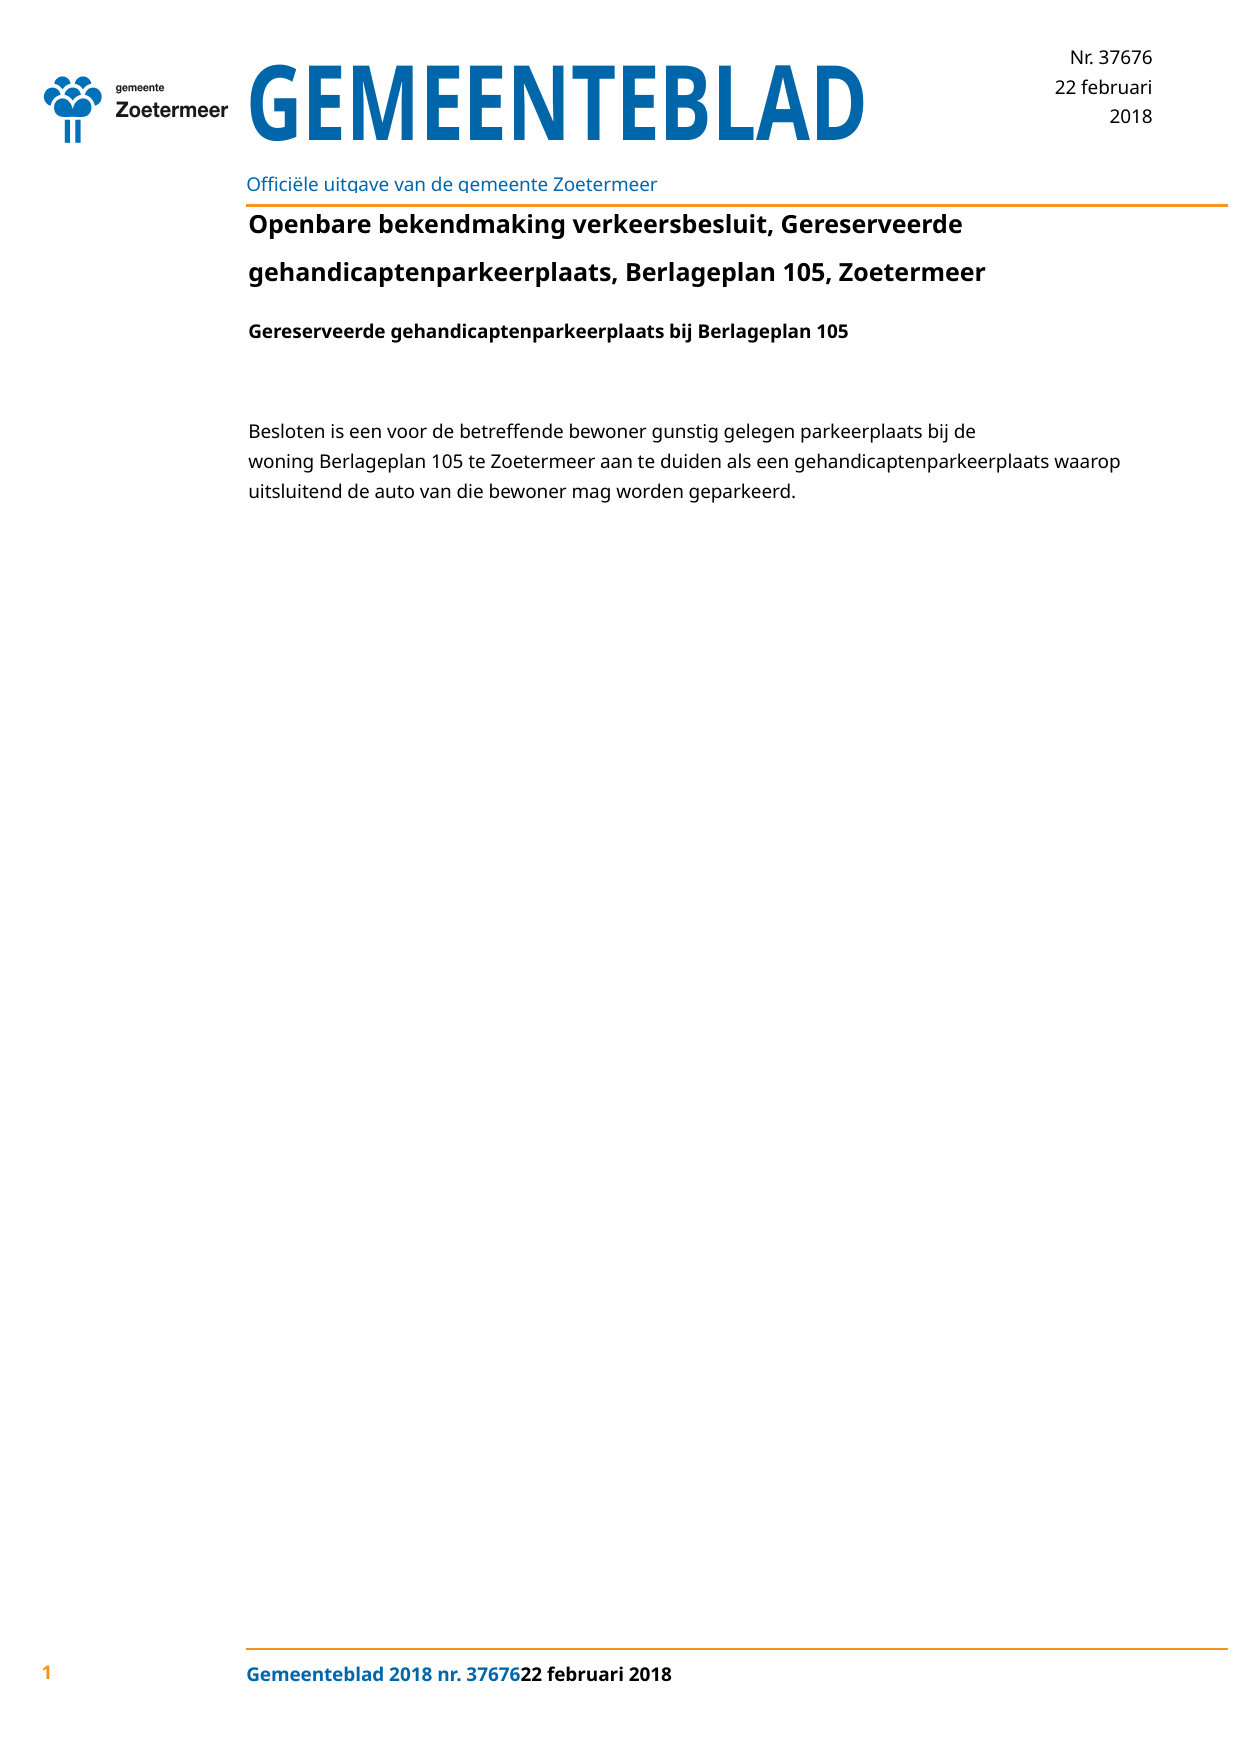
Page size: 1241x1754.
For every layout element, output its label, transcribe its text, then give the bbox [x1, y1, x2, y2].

text Openbare bekendmaking verkeersbesluit, Gereserveerde gehandicaptenparkeerplaats, Berlageplan 105, Zoetermeer [248, 207, 1152, 288]
text Gereserveerde gehandicaptenparkeerplaats bij Berlageplan 105 [248, 318, 1152, 344]
text Besloten is een voor de betreffende bewoner gunstig gelegen parkeerplaats bij de woning Berlageplan 105 te Zoetermeer aan te duiden als een gehandicaptenparkeerplaats waarop uitsluitend de auto van die bewoner mag worden geparkeerd. [248, 419, 1152, 504]
picture [41, 47, 231, 172]
